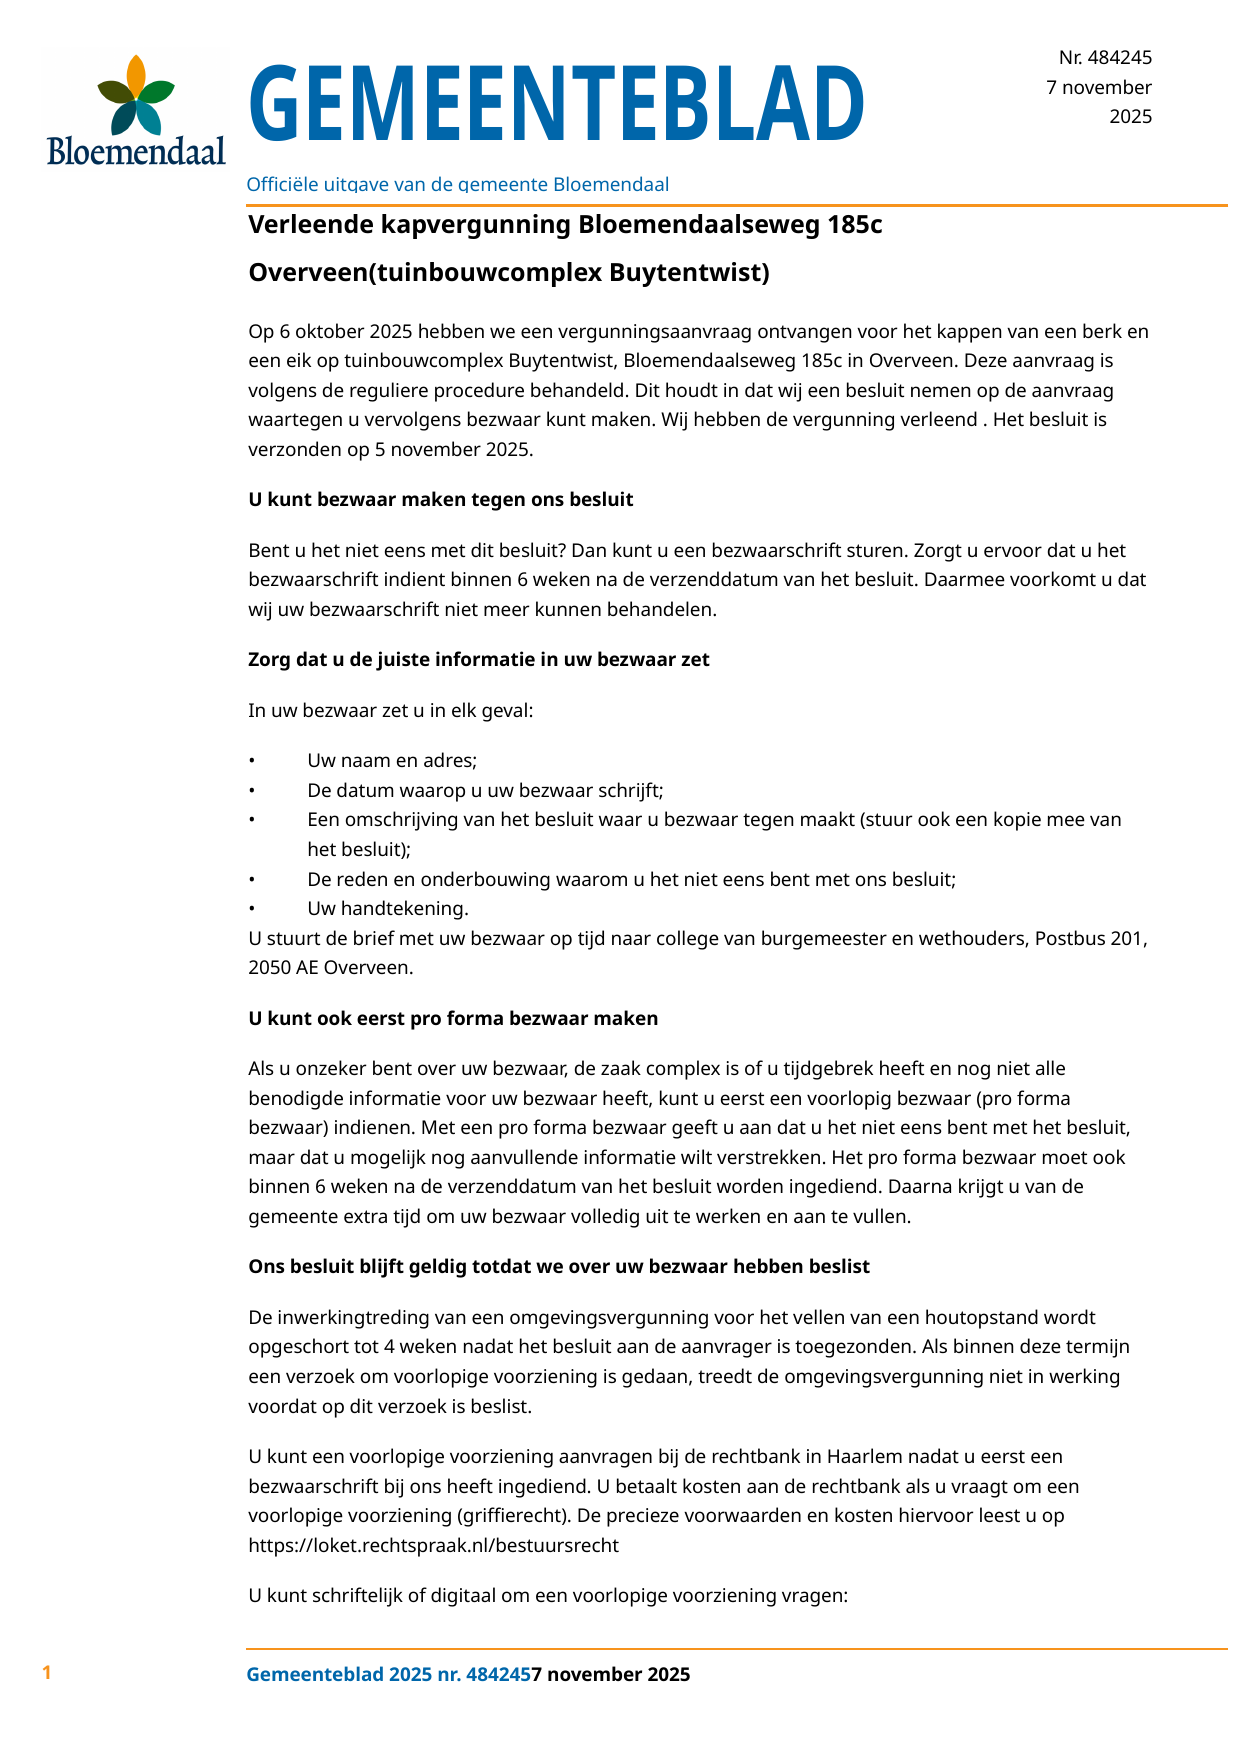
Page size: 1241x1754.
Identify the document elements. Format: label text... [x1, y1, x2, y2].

text De inwerkingtreding van een omgevingsvergunning voor het vellen van een houtopstand wordt opgeschort tot 4 weken nadat het besluit aan de aanvrager is toegezonden. Als binnen deze termijn een verzoek om voorlopige voorziening is gedaan, treedt de omgevingsvergunning niet in werking voordat op dit verzoek is beslist. [248, 1304, 1152, 1419]
text U kunt ook eerst pro forma bezwaar maken [248, 1005, 1152, 1031]
text Zorg dat u de juiste informatie in uw bezwaar zet [248, 647, 1152, 672]
text U kunt schriftelijk of digitaal om een voorlopige voorziening vragen: [248, 1582, 1152, 1608]
text U kunt bezwaar maken tegen ons besluit [248, 487, 1152, 512]
list De reden en onderbouwing waarom u het niet eens bent met ons besluit; [248, 866, 1152, 892]
list De datum waarop u uw bezwaar schrijft; [248, 777, 1152, 803]
text Verleende kapvergunning Bloemendaalseweg 185c Overveen(tuinbouwcomplex Buytentwist) [248, 207, 1152, 288]
list Uw naam en adres; [248, 747, 1152, 773]
list Een omschrijving van het besluit waar u bezwaar tegen maakt (stuur ook een kopie mee van het besluit); [248, 807, 1152, 862]
list Uw handtekening. [248, 895, 1152, 921]
text Bent u het niet eens met dit besluit? Dan kunt u een bezwaarschrift sturen. Zorgt u ervoor dat u het bezwaarschrift indient binnen 6 weken na de verzenddatum van het besluit. Daarmee voorkomt u dat wij uw bezwaarschrift niet meer kunnen behandelen. [248, 537, 1152, 622]
text Op 6 oktober 2025 hebben we een vergunningsaanvraag ontvangen voor het kappen van een berk en een eik op tuinbouwcomplex Buytentwist, Bloemendaalseweg 185c in Overveen. Deze aanvraag is volgens de reguliere procedure behandeld. Dit houdt in dat wij een besluit nemen op de aanvraag waartegen u vervolgens bezwaar kunt maken. Wij hebben de vergunning verleend . Het besluit is verzonden op 5 november 2025. [248, 318, 1152, 462]
picture [41, 47, 231, 172]
text Als u onzeker bent over uw bezwaar, de zaak complex is of u tijdgebrek heeft en nog niet alle benodigde informatie voor uw bezwaar heeft, kunt u eerst een voorlopig bezwaar (pro forma bezwaar) indienen. Met een pro forma bezwaar geeft u aan dat u het niet eens bent met het besluit, maar dat u mogelijk nog aanvullende informatie wilt verstrekken. Het pro forma bezwaar moet ook binnen 6 weken na de verzenddatum van het besluit worden ingediend. Daarna krijgt u van de gemeente extra tijd om uw bezwaar volledig uit te werken en aan te vullen. [248, 1055, 1152, 1229]
text Ons besluit blijft geldig totdat we over uw bezwaar hebben beslist [248, 1254, 1152, 1279]
text U stuurt de brief met uw bezwaar op tijd naar college van burgemeester en wethouders, Postbus 201, 2050 AE Overveen. [248, 925, 1152, 980]
text U kunt een voorlopige voorziening aanvragen bij de rechtbank in Haarlem nadat u eerst een bezwaarschrift bij ons heeft ingediend. U betaalt kosten aan de rechtbank als u vraagt om een voorlopige voorziening (griffierecht). De precieze voorwaarden en kosten hiervoor leest u op https://loket.rechtspraak.nl/bestuursrecht [248, 1443, 1152, 1558]
text In uw bezwaar zet u in elk geval: [248, 697, 1152, 723]
